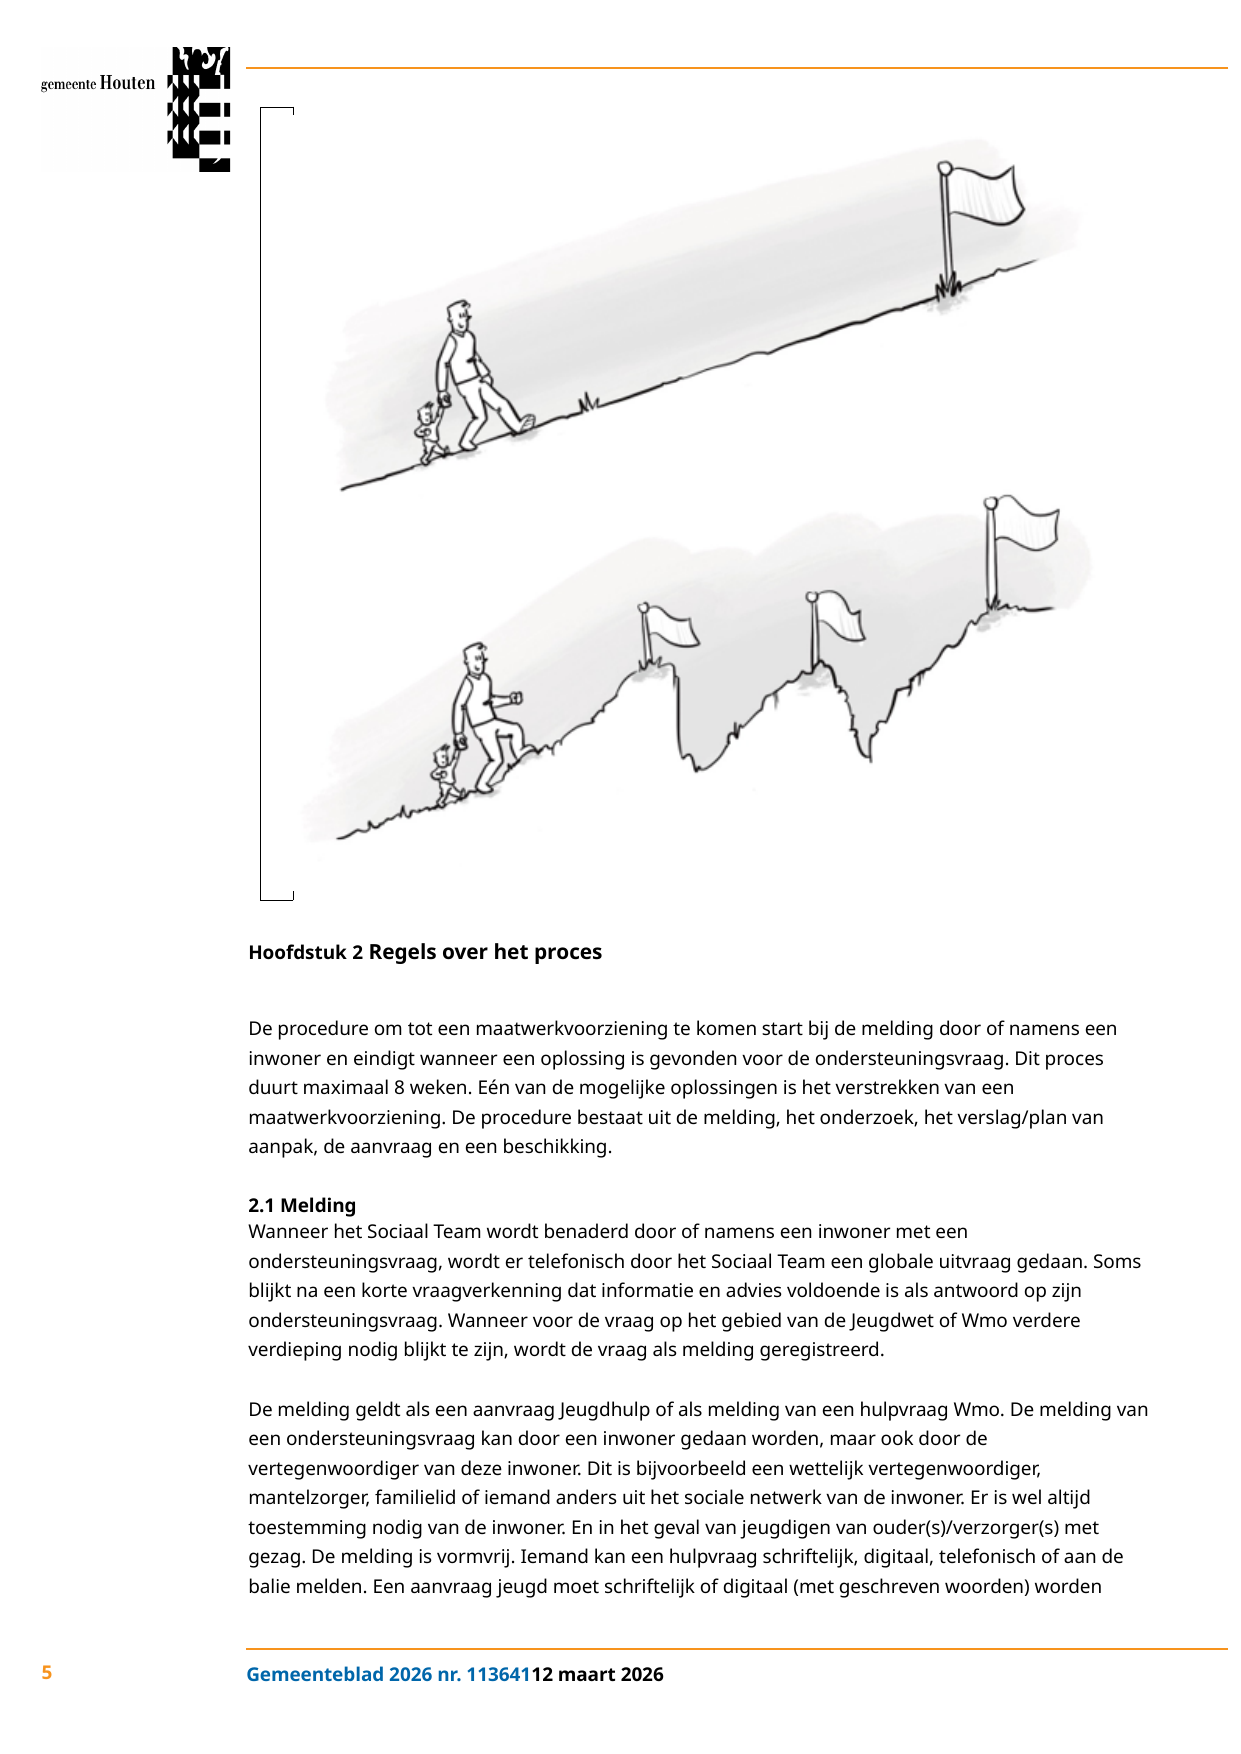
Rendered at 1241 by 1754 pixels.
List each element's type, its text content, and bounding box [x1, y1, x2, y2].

picture [41, 47, 231, 172]
text 2.1 Melding [248, 1193, 1152, 1218]
text De melding geldt als een aanvraag Jeugdhulp of als melding van een hulpvraag Wmo. De melding van een ondersteuningsvraag kan door een inwoner gedaan worden, maar ook door de vertegenwoordiger van deze inwoner. Dit is bijvoorbeeld een wettelijk vertegenwoordiger, mantelzorger, familielid of iemand anders uit het sociale netwerk van de inwoner. Er is wel altijd toestemming nodig van de inwoner. En in het geval van jeugdigen van ouder(s)/verzorger(s) met gezag. De melding is vormvrij. Iemand kan een hulpvraag schriftelijk, digitaal, telefonisch of aan de balie melden. Een aanvraag jeugd moet schriftelijk of digitaal (met geschreven woorden) worden [248, 1396, 1152, 1599]
text Wanneer het Sociaal Team wordt benaderd door of namens een inwoner met een ondersteuningsvraag, wordt er telefonisch door het Sociaal Team een globale uitvraag gedaan. Soms blijkt na een korte vraagverkenning dat informatie en advies voldoende is als antwoord op zijn ondersteuningsvraag. Wanneer voor de vraag op het gebied van de Jeugdwet of Wmo verdere verdieping nodig blijkt te zijn, wordt de vraag als melding geregistreerd. [248, 1218, 1152, 1362]
text De procedure om tot een maatwerkvoorziening te komen start bij de melding door of namens een inwoner en eindigt wanneer een oplossing is gevonden voor de ondersteuningsvraag. Dit proces duurt maximaal 8 weken. Eén van de mogelijke oplossingen is het verstrekken van een maatwerkvoorziening. De procedure bestaat uit de melding, het onderzoek, het verslag/plan van aanpak, de aanvraag en een beschikking. [248, 1015, 1152, 1159]
picture [268, 115, 1155, 891]
text Hoofdstuk 2 Regels over het proces [248, 937, 1152, 966]
